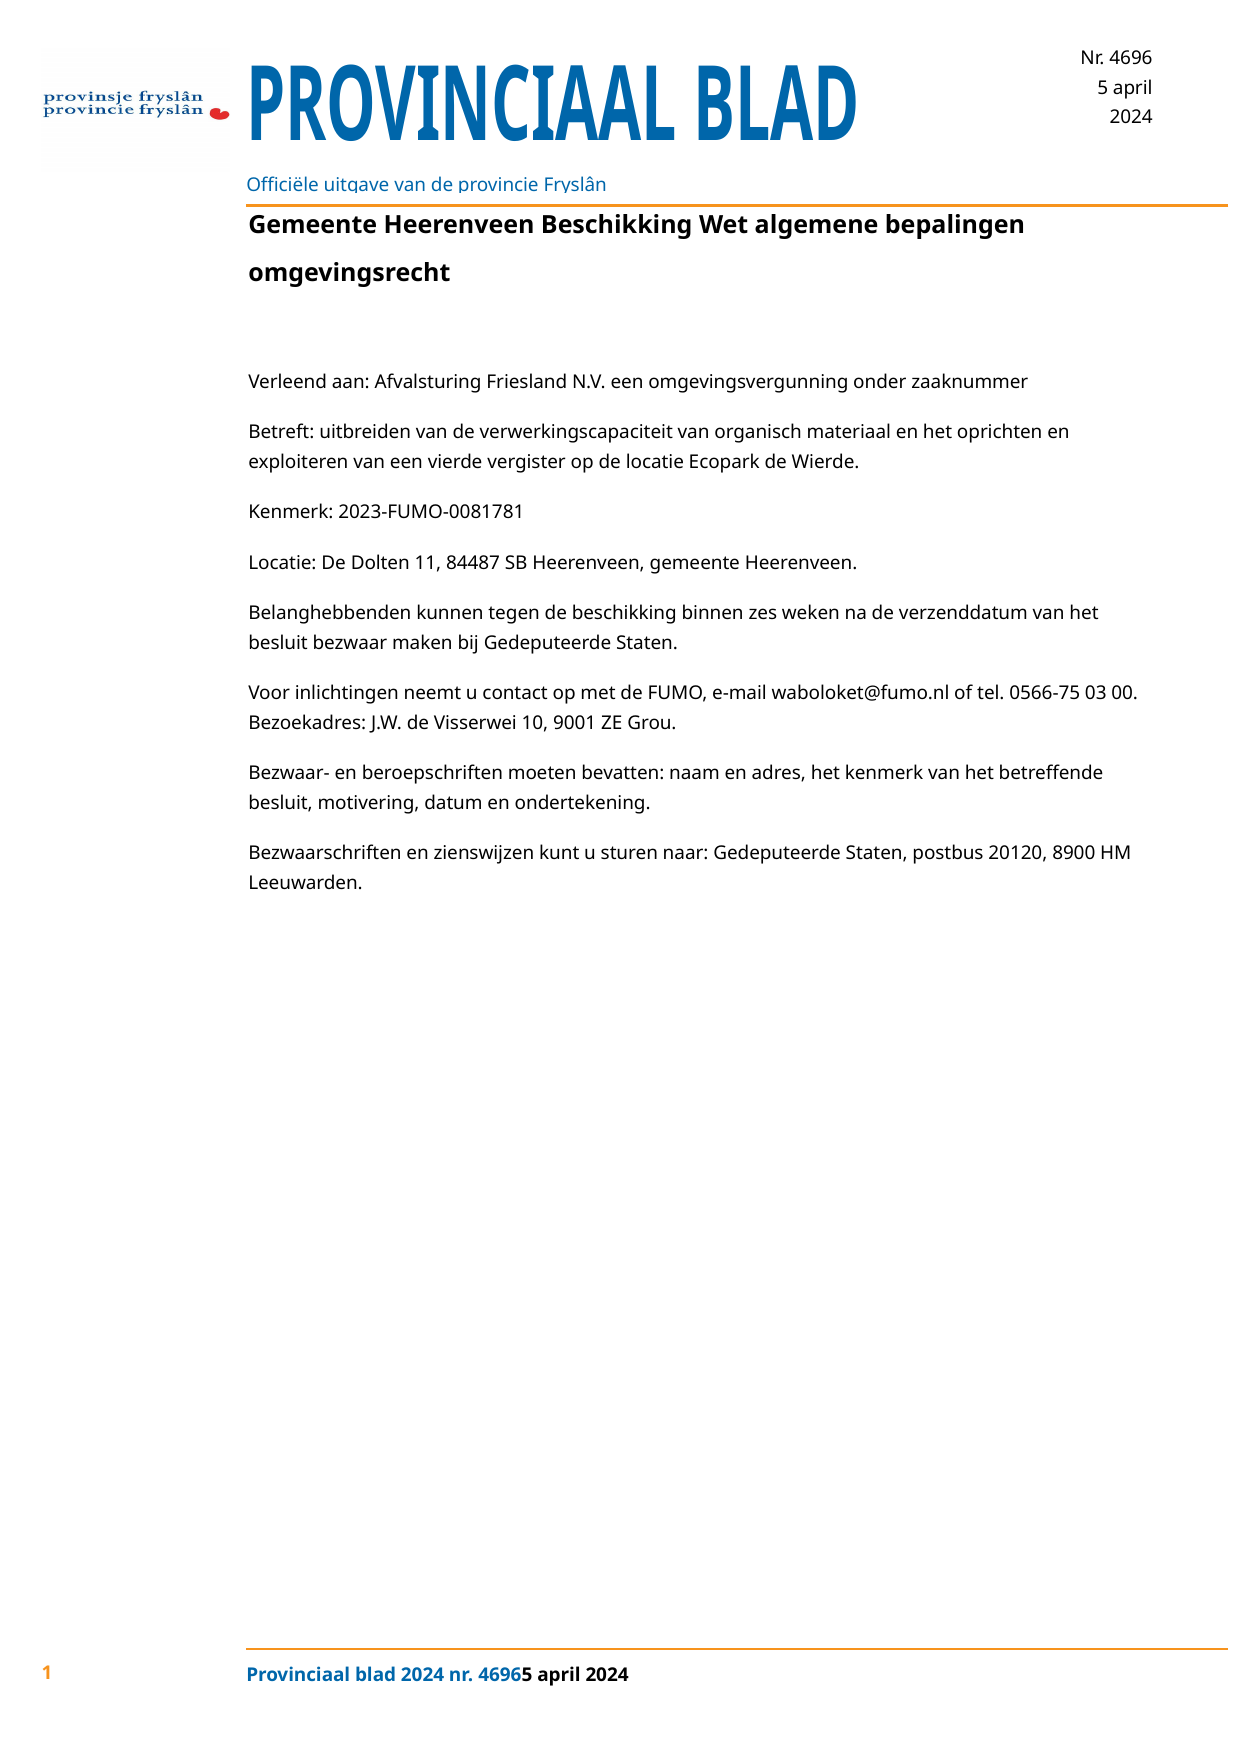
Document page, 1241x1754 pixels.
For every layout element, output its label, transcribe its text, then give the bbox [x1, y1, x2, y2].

text Belanghebbenden kunnen tegen de beschikking binnen zes weken na de verzenddatum van het besluit bezwaar maken bij Gedeputeerde Staten. [248, 599, 1152, 655]
text Betreft: uitbreiden van de verwerkingscapaciteit van organisch materiaal en het oprichten en exploiteren van een vierde vergister op de locatie Ecopark de Wierde. [248, 419, 1152, 474]
text Voor inlichtingen neemt u contact op met de FUMO, e-mail waboloket@fumo.nl of tel. 0566-75 03 00. Bezoekadres: J.W. de Visserwei 10, 9001 ZE Grou. [248, 679, 1152, 735]
text Kenmerk: 2023-FUMO-0081781 [248, 499, 1152, 524]
text Gemeente Heerenveen Beschikking Wet algemene bepalingen omgevingsrecht [248, 207, 1152, 288]
text Verleend aan: Afvalsturing Friesland N.V. een omgevingsvergunning onder zaaknummer [248, 368, 1152, 394]
text Locatie: De Dolten 11, 84487 SB Heerenveen, gemeente Heerenveen. [248, 549, 1152, 575]
text Bezwaarschriften en zienswijzen kunt u sturen naar: Gedeputeerde Staten, postbus 20120, 8900 HM Leeuwarden. [248, 839, 1152, 895]
text Bezwaar- en beroepschriften moeten bevatten: naam en adres, het kenmerk van het betreffende besluit, motivering, datum en ondertekening. [248, 759, 1152, 815]
picture [41, 47, 231, 172]
